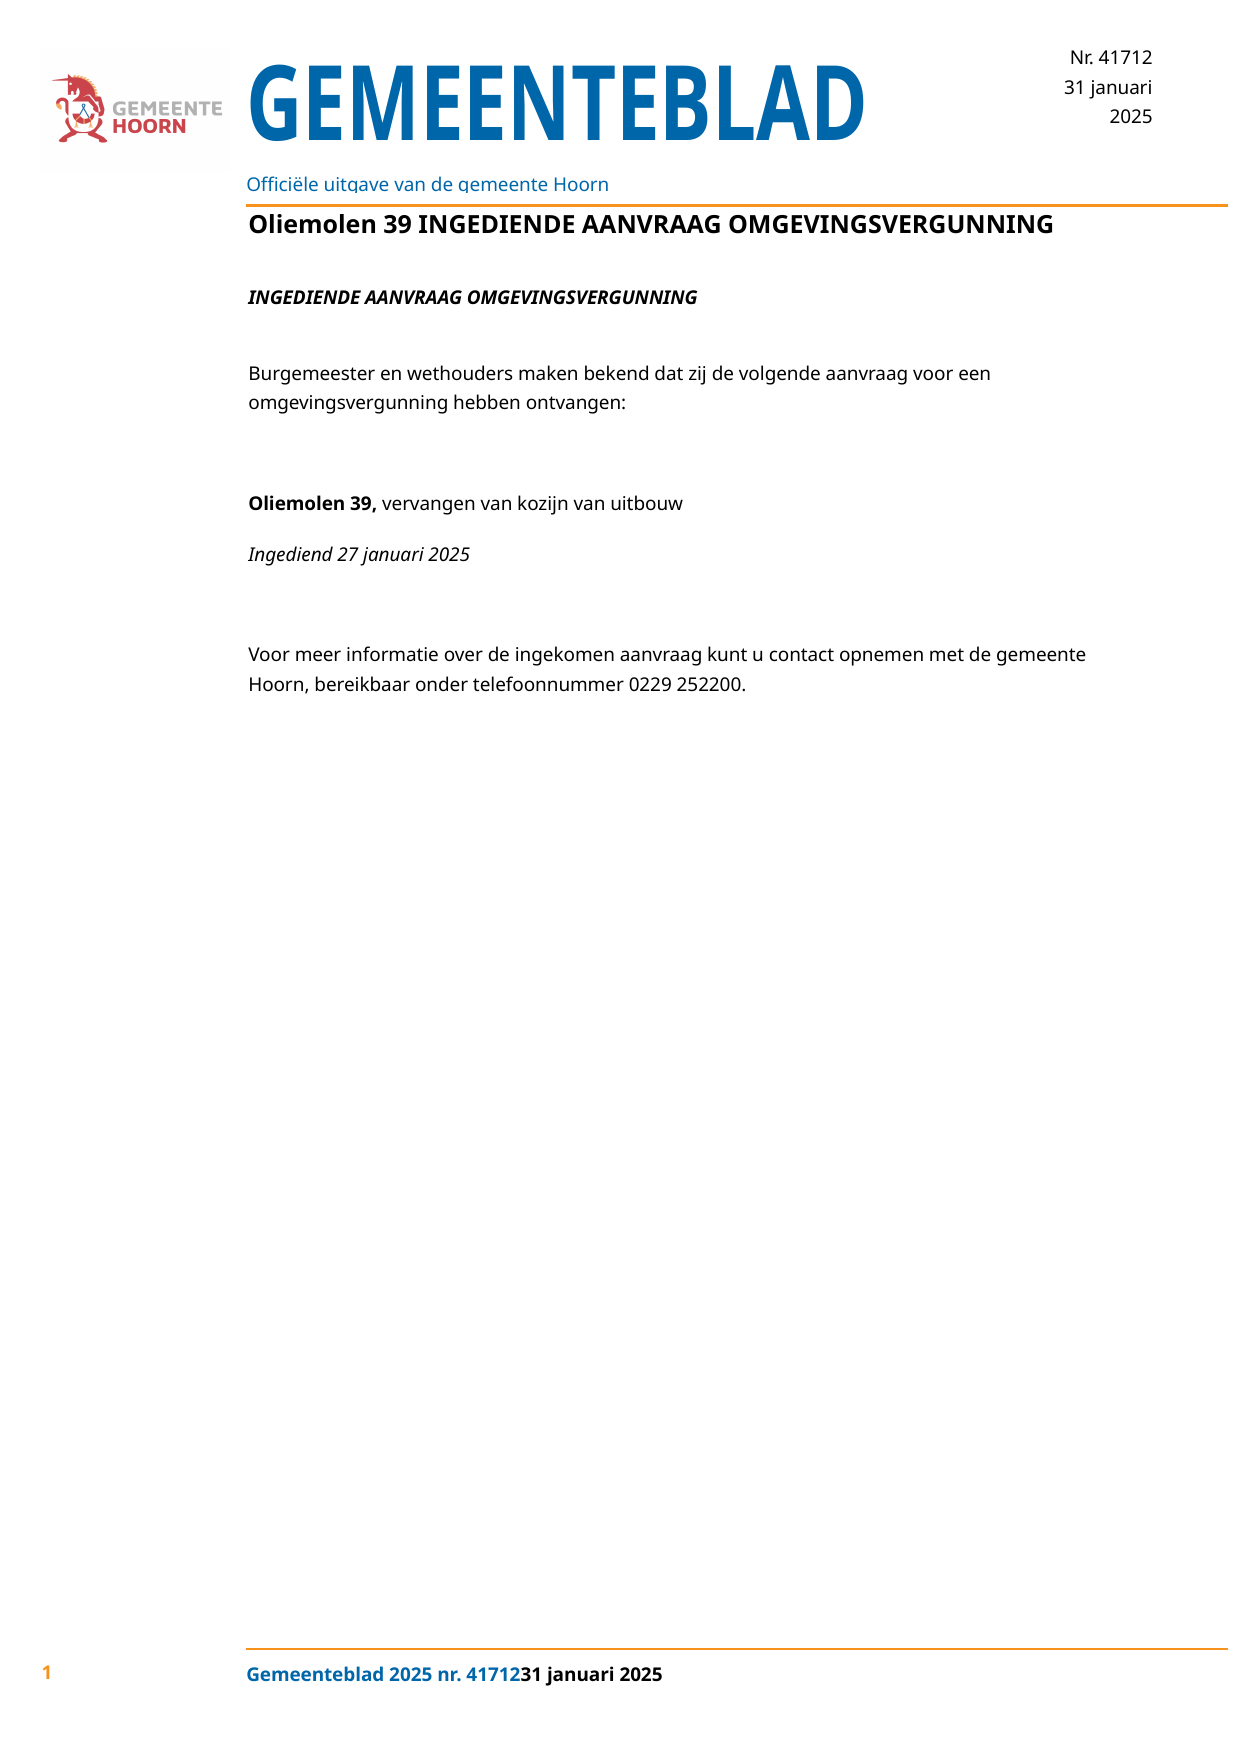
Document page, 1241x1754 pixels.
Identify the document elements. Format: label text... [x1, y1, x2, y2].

text Voor meer informatie over de ingekomen aanvraag kunt u contact opnemen met de gemeente Hoorn, bereikbaar onder telefoonnummer 0229 252200. [248, 642, 1152, 697]
text Oliemolen 39, vervangen van kozijn van uitbouw [248, 490, 1152, 516]
picture [41, 47, 231, 172]
text Ingediend 27 januari 2025 [248, 541, 1152, 567]
text Burgemeester en wethouders maken bekend dat zij de volgende aanvraag voor een omgevingsvergunning hebben ontvangen: [248, 360, 1152, 415]
text Oliemolen 39 INGEDIENDE AANVRAAG OMGEVINGSVERGUNNING [248, 207, 1152, 241]
text INGEDIENDE AANVRAAG OMGEVINGSVERGUNNING [248, 284, 1152, 309]
